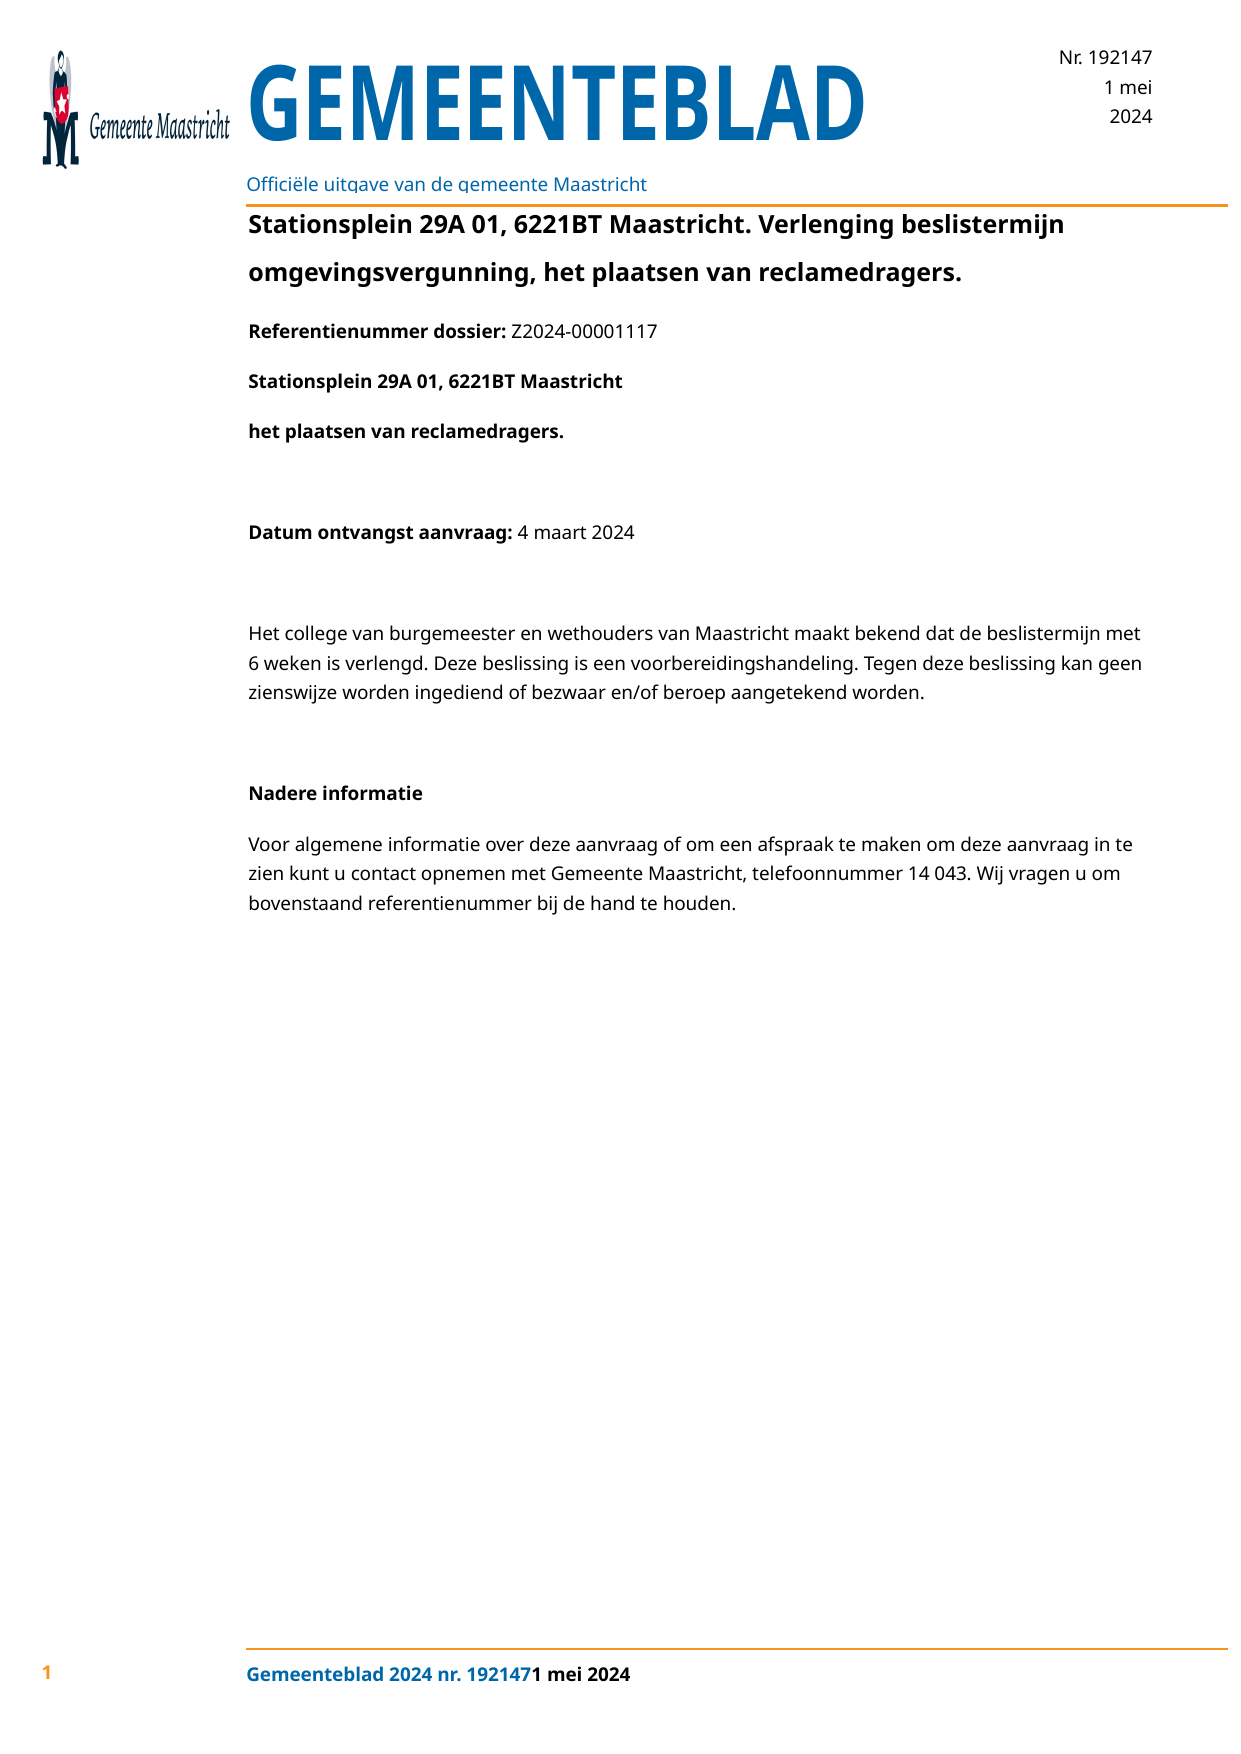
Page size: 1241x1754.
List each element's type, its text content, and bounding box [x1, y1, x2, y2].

text het plaatsen van reclamedragers. [248, 419, 1152, 444]
text Datum ontvangst aanvraag: 4 maart 2024 [248, 519, 1152, 545]
text Voor algemene informatie over deze aanvraag of om een afspraak te maken om deze aanvraag in te zien kunt u contact opnemen met Gemeente Maastricht, telefoonnummer 14 043. Wij vragen u om bovenstaand referentienummer bij de hand te houden. [248, 831, 1152, 916]
picture [41, 47, 231, 172]
text Nadere informatie [248, 780, 1152, 806]
text Referentienummer dossier: Z2024-00001117 [248, 318, 1152, 344]
text Het college van burgemeester en wethouders van Maastricht maakt bekend dat de beslistermijn met 6 weken is verlengd. Deze beslissing is een voorbereidingshandeling. Tegen deze beslissing kan geen zienswijze worden ingediend of bezwaar en/of beroep aangetekend worden. [248, 620, 1152, 705]
text Stationsplein 29A 01, 6221BT Maastricht. Verlenging beslistermijn omgevingsvergunning, het plaatsen van reclamedragers. [248, 207, 1152, 288]
text Stationsplein 29A 01, 6221BT Maastricht [248, 368, 1152, 394]
